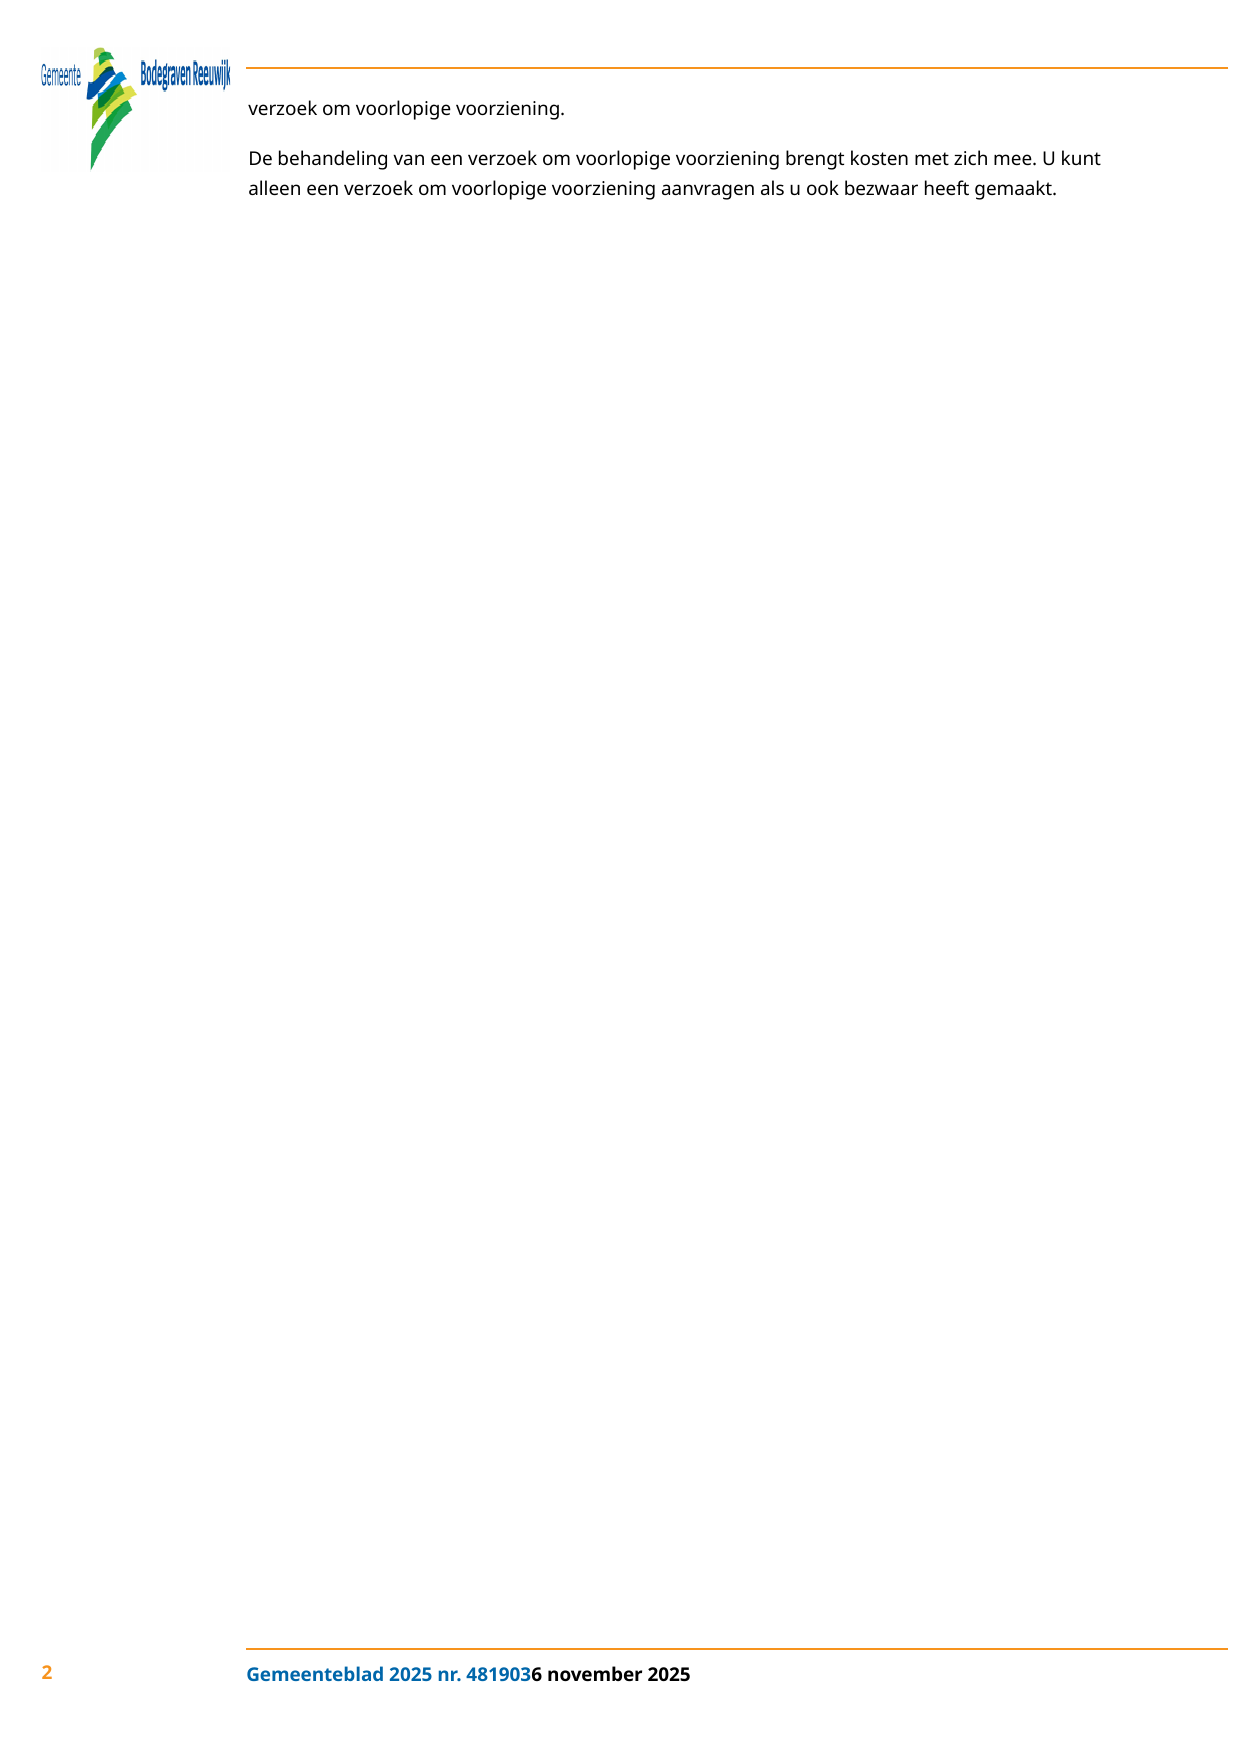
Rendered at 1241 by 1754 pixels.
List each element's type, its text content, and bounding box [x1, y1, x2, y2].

text De behandeling van een verzoek om voorlopige voorziening brengt kosten met zich mee. U kunt alleen een verzoek om voorlopige voorziening aanvragen als u ook bezwaar heeft gemaakt. [248, 145, 1152, 201]
picture [41, 47, 231, 172]
text verzoek om voorlopige voorziening. [248, 95, 1152, 121]
